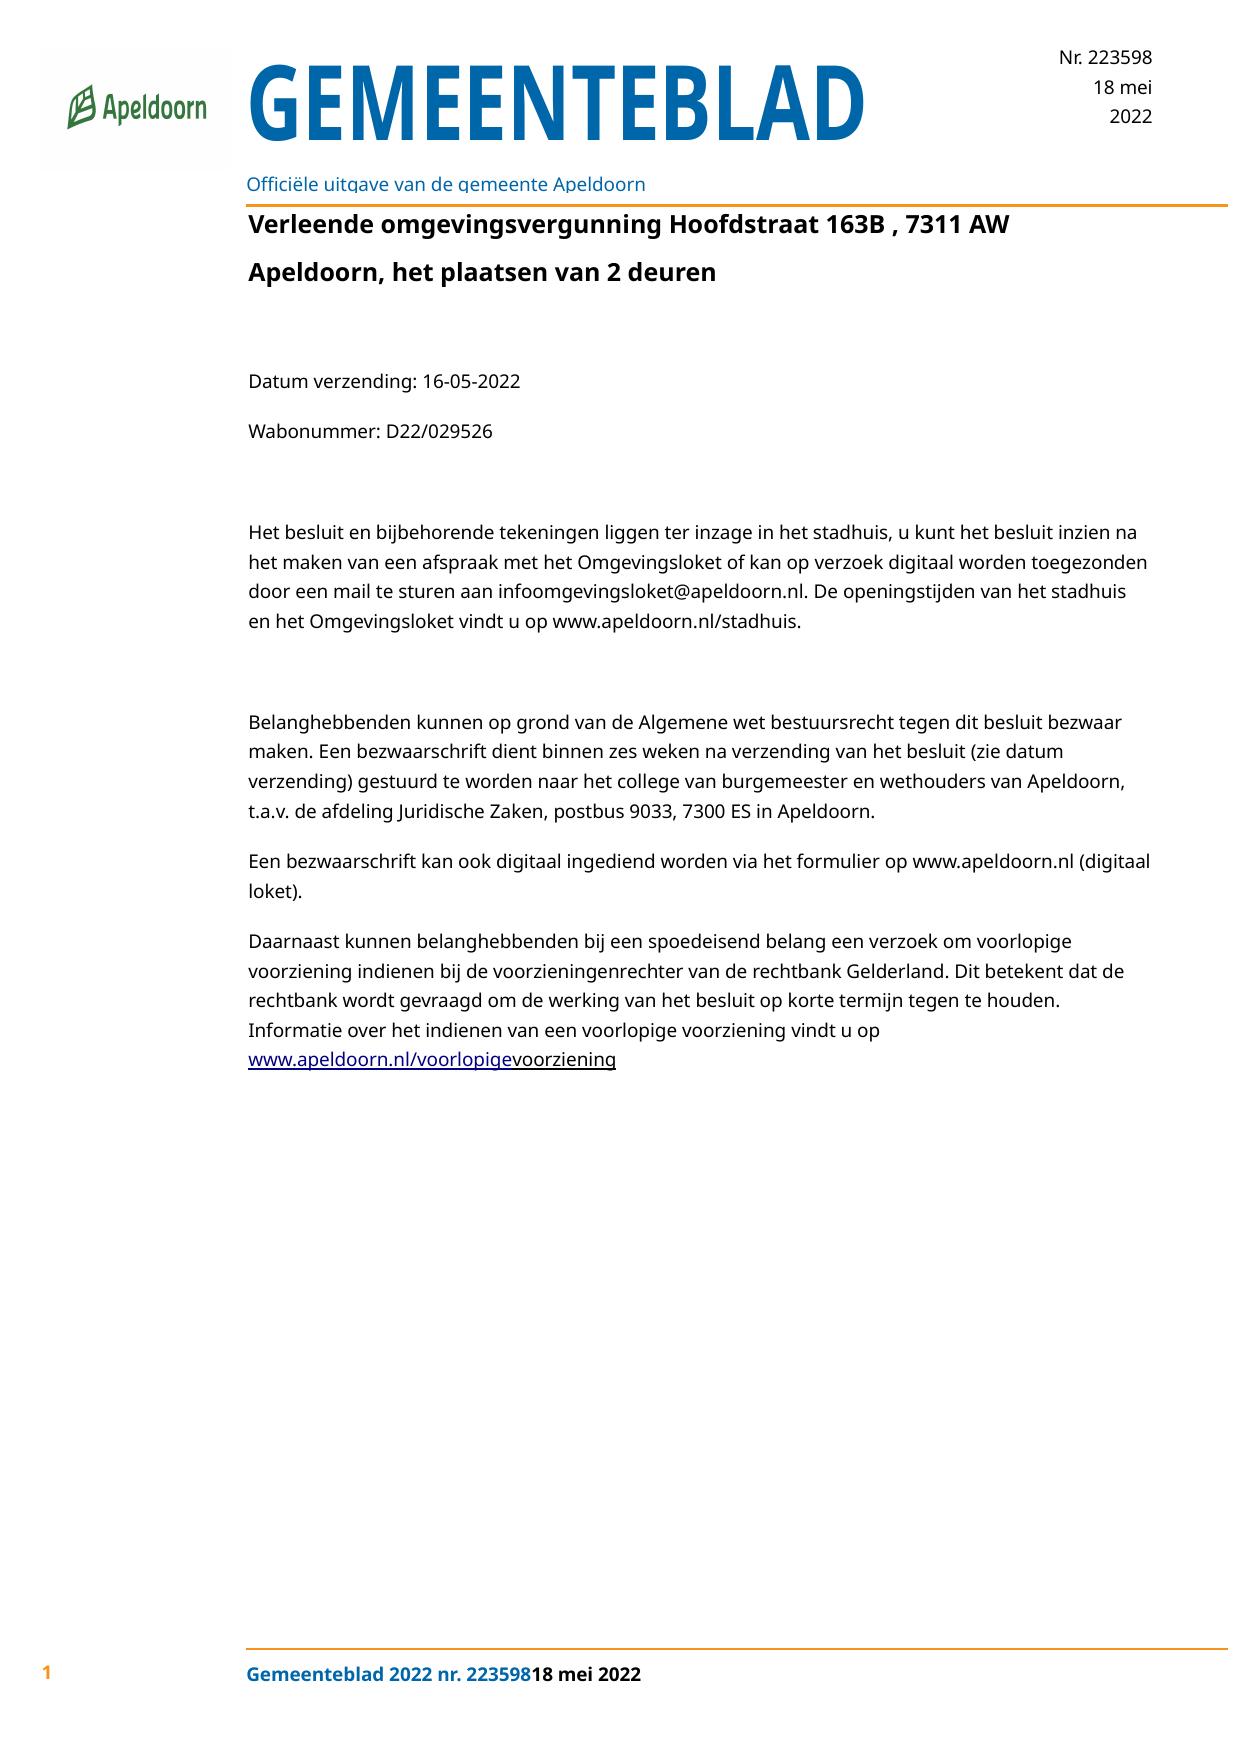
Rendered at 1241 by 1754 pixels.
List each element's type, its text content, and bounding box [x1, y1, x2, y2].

text Datum verzending: 16-05-2022 [248, 368, 1152, 394]
text Belanghebbenden kunnen op grond van de Algemene wet bestuursrecht tegen dit besluit bezwaar maken. Een bezwaarschrift dient binnen zes weken na verzending van het besluit (zie datum verzending) gestuurd te worden naar het college van burgemeester en wethouders van Apeldoorn, t.a.v. de afdeling Juridische Zaken, postbus 9033, 7300 ES in Apeldoorn. [248, 709, 1152, 824]
text Een bezwaarschrift kan ook digitaal ingediend worden via het formulier op www.apeldoorn.nl (digitaal loket). [248, 848, 1152, 904]
text Wabonummer: D22/029526 [248, 419, 1152, 444]
text Verleende omgevingsvergunning Hoofdstraat 163B , 7311 AW Apeldoorn, het plaatsen van 2 deuren [248, 207, 1152, 288]
picture [41, 47, 231, 172]
text Daarnaast kunnen belanghebbenden bij een spoedeisend belang een verzoek om voorlopige voorziening indienen bij de voorzieningenrechter van de rechtbank Gelderland. Dit betekent dat de rechtbank wordt gevraagd om de werking van het besluit op korte termijn tegen te houden. Informatie over het indienen van een voorlopige voorziening vindt u op www.apeldoorn.nl/voorlopigevoorziening [248, 928, 1152, 1072]
text Het besluit en bijbehorende tekeningen liggen ter inzage in het stadhuis, u kunt het besluit inzien na het maken van een afspraak met het Omgevingsloket of kan op verzoek digitaal worden toegezonden door een mail te sturen aan infoomgevingsloket@apeldoorn.nl. De openingstijden van het stadhuis en het Omgevingsloket vindt u op www.apeldoorn.nl/stadhuis. [248, 519, 1152, 634]
